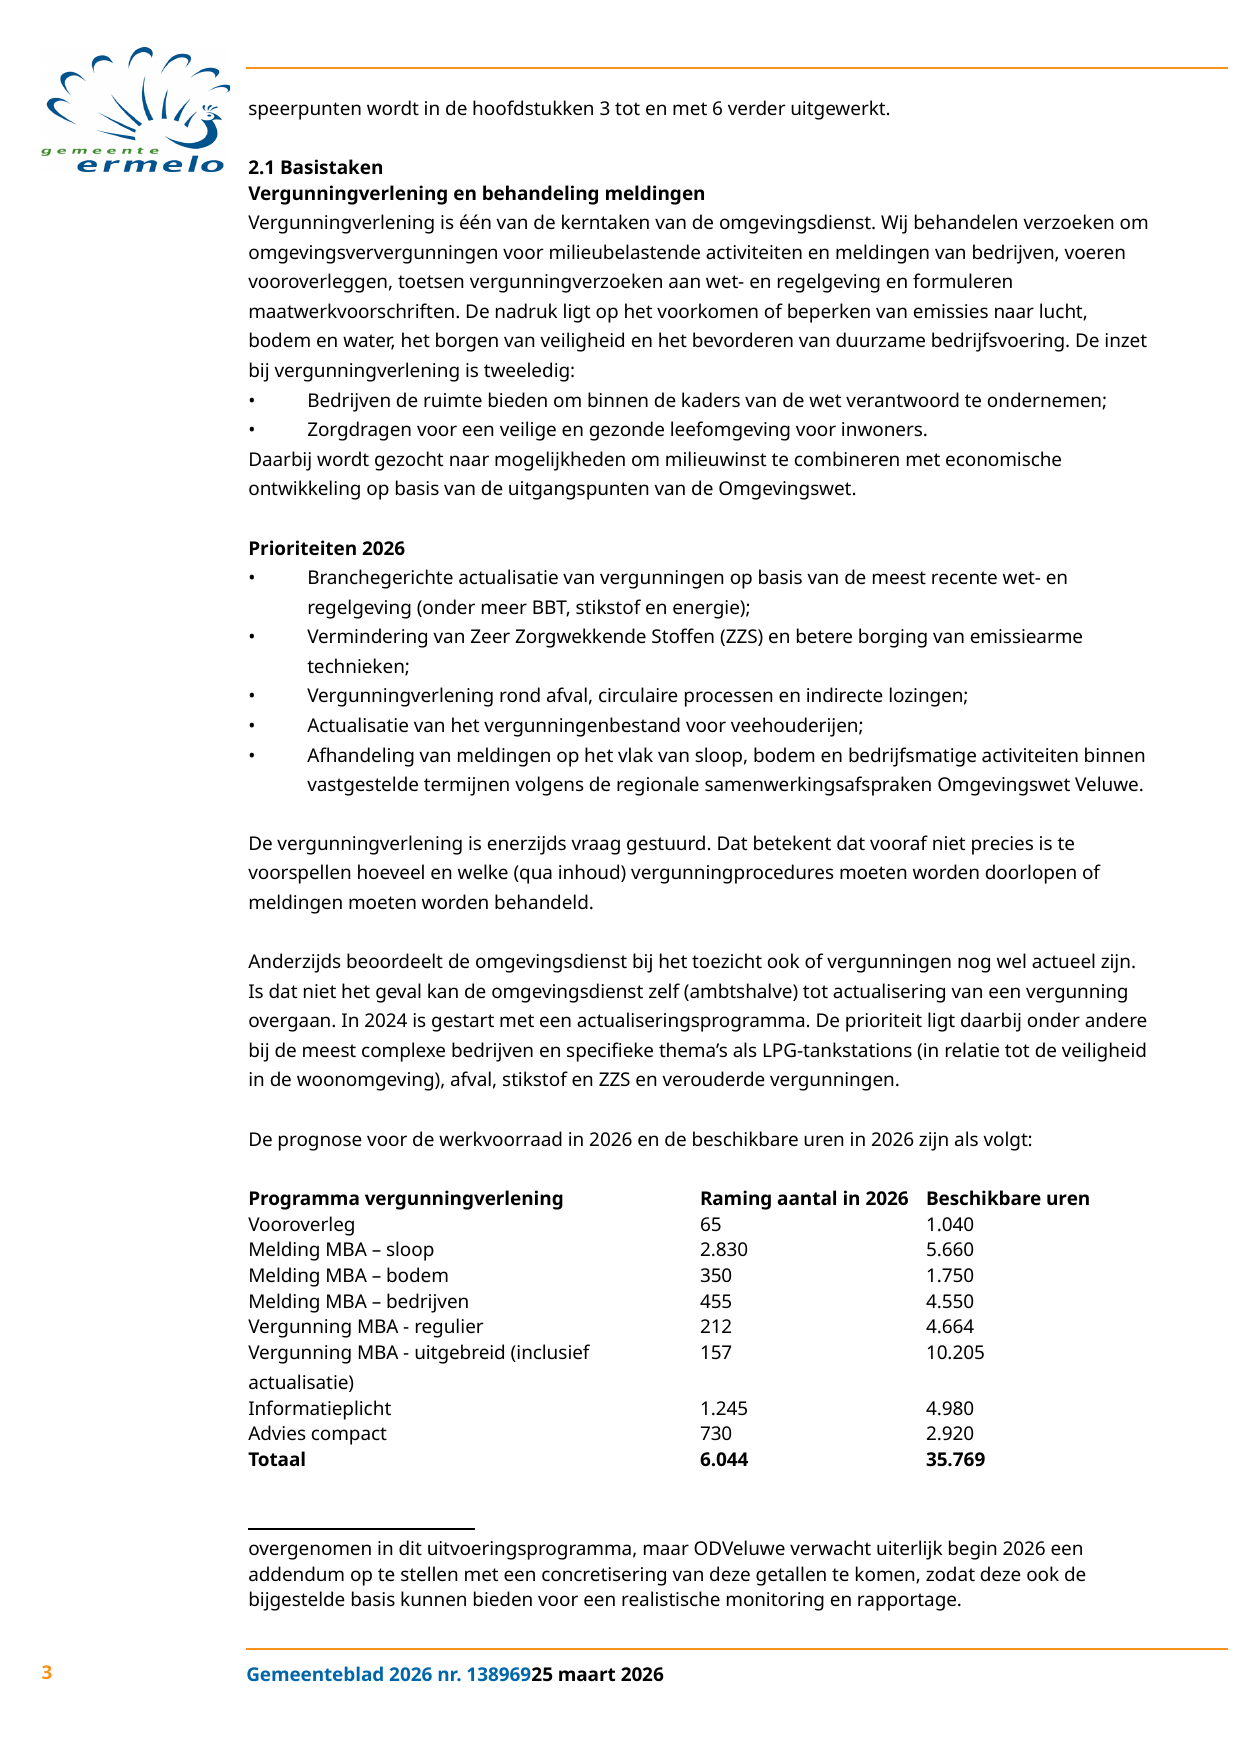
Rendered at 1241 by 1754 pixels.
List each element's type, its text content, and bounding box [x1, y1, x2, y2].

table_header Programma vergunningverlening [248, 1185, 700, 1211]
table_cell Melding MBA – bodem [248, 1262, 700, 1288]
table_header Beschikbare uren [926, 1185, 1152, 1211]
table_cell 10.205 [926, 1340, 1152, 1395]
table_cell 157 [700, 1340, 926, 1395]
table_cell 1.750 [926, 1262, 1152, 1288]
table_cell 4.980 [926, 1395, 1152, 1421]
text Daarbij wordt gezocht naar mogelijkheden om milieuwinst te combineren met economische ontwikkeling op basis van de uitgangspunten van de Omgevingswet. [248, 446, 1152, 501]
text Prioriteiten 2026 [248, 535, 1152, 560]
table_cell Melding MBA – bedrijven [248, 1288, 700, 1314]
table_cell 730 [700, 1421, 926, 1446]
table_cell Melding MBA – sloop [248, 1237, 700, 1262]
table_cell Vergunning MBA - regulier [248, 1314, 700, 1339]
table_cell 2.920 [926, 1421, 1152, 1446]
table_cell 212 [700, 1314, 926, 1339]
table_cell 4.664 [926, 1314, 1152, 1339]
text Vergunningverlening en behandeling meldingen [248, 180, 1152, 205]
text Vergunningverlening is één van de kerntaken van de omgevingsdienst. Wij behandelen verzoeken om omgevingsververgunningen voor milieubelastende activiteiten en meldingen van bedrijven, voeren vooroverleggen, toetsen vergunningverzoeken aan wet- en regelgeving en formuleren maatwerkvoorschriften. De nadruk ligt op het voorkomen of beperken van emissies naar lucht, bodem en water, het borgen van veiligheid en het bevorderen van duurzame bedrijfsvoering. De inzet bij vergunningverlening is tweeledig: [248, 209, 1152, 383]
text overgenomen in dit uitvoeringsprogramma, maar ODVeluwe verwacht uiterlijk begin 2026 een addendum op te stellen met een concretisering van deze getallen te komen, zodat deze ook de bijgestelde basis kunnen bieden voor een realistische monitoring en rapportage. [248, 1535, 1152, 1612]
table_cell 455 [700, 1288, 926, 1314]
table_cell 35.769 [926, 1446, 1152, 1472]
table_header Raming aantal in 2026 [700, 1185, 926, 1211]
table_cell 2.830 [700, 1237, 926, 1262]
table_cell 6.044 [700, 1446, 926, 1472]
table_cell 1.040 [926, 1211, 1152, 1237]
table_cell 65 [700, 1211, 926, 1237]
table_cell Informatieplicht [248, 1395, 700, 1421]
list Bedrijven de ruimte bieden om binnen de kaders van de wet verantwoord te ondernemen; [248, 387, 1152, 412]
table_cell 350 [700, 1262, 926, 1288]
text 2.1 Basistaken [248, 154, 1152, 180]
table_cell Advies compact [248, 1421, 700, 1446]
list Zorgdragen voor een veilige en gezonde leefomgeving voor inwoners. [248, 416, 1152, 442]
table_cell Vergunning MBA - uitgebreid (inclusief actualisatie) [248, 1340, 700, 1395]
table_cell 5.660 [926, 1237, 1152, 1262]
text speerpunten wordt in de hoofdstukken 3 tot en met 6 verder uitgewerkt. [248, 95, 1152, 121]
text De prognose voor de werkvoorraad in 2026 en de beschikbare uren in 2026 zijn als volgt: [248, 1126, 1152, 1152]
table_cell 4.550 [926, 1288, 1152, 1314]
table_header Branchegerichte actualisatie van vergunningen op basis van de meest recente wet- en regelgeving (onder meer BBT, stikstof en energie); Vermindering van Zeer Zorgwekkende Stoffen (ZZS) en betere borging van emissiearme technieken; Vergunningverlening rond afval, circulaire processen en indirecte lozingen; Actualisatie van het vergunningenbestand voor veehouderijen; Afhandeling van meldingen op het vlak van sloop, bodem en bedrijfsmatige activiteiten binnen vastgestelde termijnen volgens de regionale samenwerkingsafspraken Omgevingswet Veluwe. [248, 564, 1152, 797]
text De vergunningverlening is enerzijds vraag gestuurd. Dat betekent dat vooraf niet precies is te voorspellen hoeveel en welke (qua inhoud) vergunningprocedures moeten worden doorlopen of meldingen moeten worden behandeld. [248, 830, 1152, 915]
text Anderzijds beoordeelt de omgevingsdienst bij het toezicht ook of vergunningen nog wel actueel zijn. Is dat niet het geval kan de omgevingsdienst zelf (ambtshalve) tot actualisering van een vergunning overgaan. In 2024 is gestart met een actualiseringsprogramma. De prioriteit ligt daarbij onder andere bij de meest complexe bedrijven en specifieke thema’s als LPG-tankstations (in relatie tot de veiligheid in de woonomgeving), afval, stikstof en ZZS en verouderde vergunningen. [248, 948, 1152, 1092]
table_cell 1.245 [700, 1395, 926, 1421]
picture [41, 47, 231, 172]
table_cell Vooroverleg [248, 1211, 700, 1237]
table_cell Totaal [248, 1446, 700, 1472]
